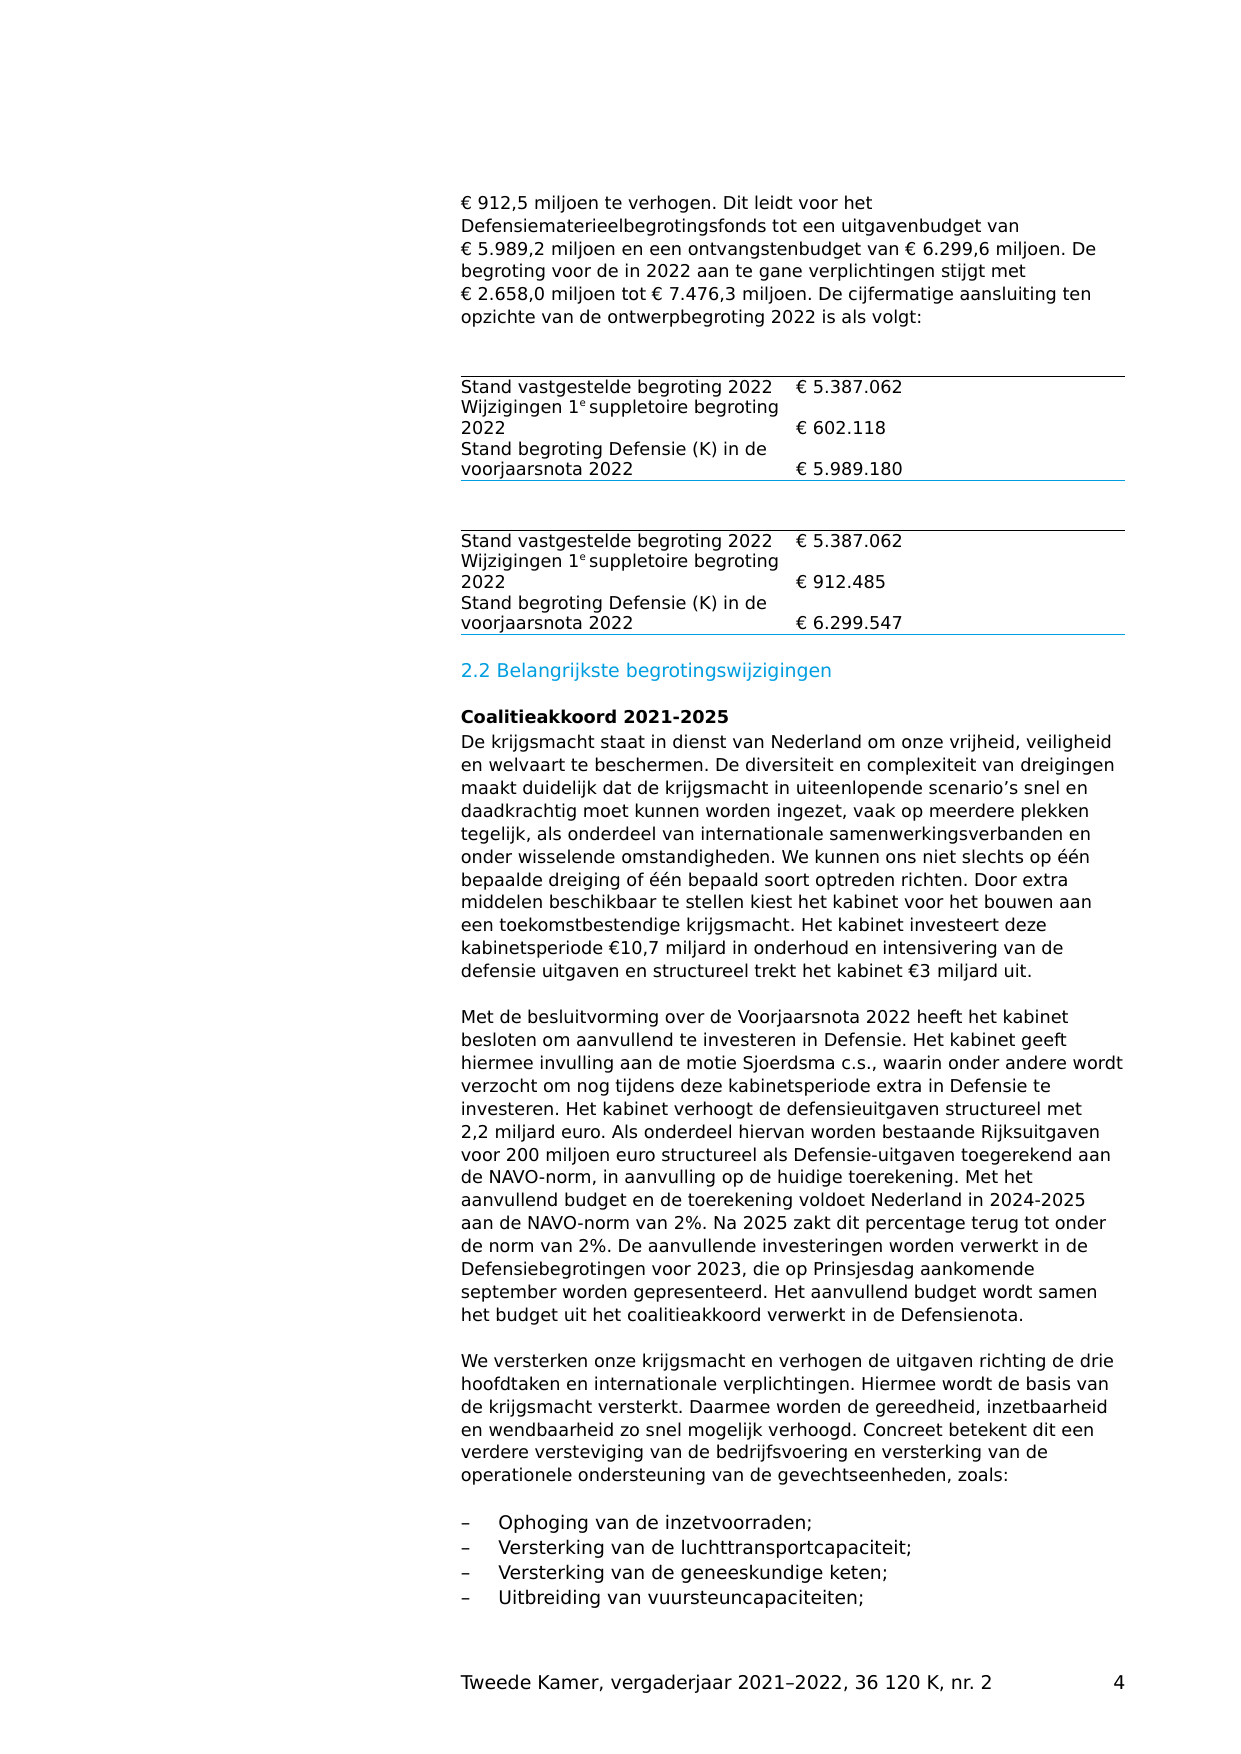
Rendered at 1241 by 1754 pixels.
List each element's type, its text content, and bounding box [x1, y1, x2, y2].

table_cell € 5.387.062 [793, 531, 1125, 551]
text € 912,5 miljoen te verhogen. Dit leidt voor het Defensiematerieelbegrotingsfonds tot een uitgavenbudget van € 5.989,2 miljoen en een ontvangstenbudget van € 6.299,6 miljoen. De begroting voor de in 2022 aan te gane verplichtingen stijgt met € 2.658,0 miljoen tot € 7.476,3 miljoen. De cijfermatige aansluiting ten opzichte van de ontwerpbegroting 2022 is als volgt: [461, 191, 1125, 328]
text Met de besluitvorming over de Voorjaarsnota 2022 heeft het kabinet besloten om aanvullend te investeren in Defensie. Het kabinet geeft hiermee invulling aan de motie Sjoerdsma c.s., waarin onder andere wordt verzocht om nog tijdens deze kabinetsperiode extra in Defensie te investeren. Het kabinet verhoogt de defensieuitgaven structureel met 2,2 miljard euro. Als onderdeel hiervan worden bestaande Rijksuitgaven voor 200 miljoen euro structureel als Defensie-uitgaven toegerekend aan de NAVO-norm, in aanvulling op de huidige toerekening. Met het aanvullend budget en de toerekening voldoet Nederland in 2024-2025 aan de NAVO-norm van 2%. Na 2025 zakt dit percentage terug tot onder de norm van 2%. De aanvullende investeringen worden verwerkt in de Defensiebegrotingen voor 2023, die op Prinsjesdag aankomende september worden gepresenteerd. Het aanvullend budget wordt samen het budget uit het coalitieakkoord verwerkt in de Defensienota. [461, 1005, 1125, 1326]
table_cell Stand vastgestelde begroting 2022 [461, 531, 793, 551]
table_header Ontvangsten (in duizend euro) [461, 505, 1125, 530]
title 2.2 Belangrijkste begrotingswijzigingen [461, 659, 1125, 681]
list Uitbreiding van vuursteuncapaciteiten; [461, 1584, 1125, 1609]
table_header Uitgaven (in duizend euro) [461, 351, 1125, 376]
text De krijgsmacht staat in dienst van Nederland om onze vrijheid, veiligheid en welvaart te beschermen. De diversiteit en complexiteit van dreigingen maakt duidelijk dat de krijgsmacht in uiteenlopende scenario’s snel en daadkrachtig moet kunnen worden ingezet, vaak op meerdere plekken tegelijk, als onderdeel van internationale samenwerkingsverbanden en onder wisselende omstandigheden. We kunnen ons niet slechts op één bepaalde dreiging of één bepaald soort optreden richten. Door extra middelen beschikbaar te stellen kiest het kabinet voor het bouwen aan een toekomstbestendige krijgsmacht. Het kabinet investeert deze kabinetsperiode €10,7 miljard in onderhoud en intensivering van de defensie uitgaven en structureel trekt het kabinet €3 miljard uit. [461, 730, 1125, 982]
table_cell Stand begroting Defensie (K) in de voorjaarsnota 2022 [461, 593, 793, 634]
table_cell € 912.485 [793, 551, 1125, 593]
list Versterking van de luchttransportcapaciteit; [461, 1534, 1125, 1559]
text Coalitieakkoord 2021-2025 [461, 705, 1125, 728]
table_cell Stand vastgestelde begroting 2022 [461, 377, 793, 397]
table_cell € 5.387.062 [793, 377, 1125, 397]
list Ophoging van de inzetvoorraden; [461, 1509, 1125, 1534]
table_cell Wijzigingen 1e suppletoire begroting 2022 [461, 397, 793, 438]
list Versterking van de geneeskundige keten; [461, 1559, 1125, 1584]
text We versterken onze krijgsmacht en verhogen de uitgaven richting de drie hoofdtaken en internationale verplichtingen. Hiermee wordt de basis van de krijgsmacht versterkt. Daarmee worden de gereedheid, inzetbaarheid en wendbaarheid zo snel mogelijk verhoogd. Concreet betekent dit een verdere versteviging van de bedrijfsvoering en versterking van de operationele ondersteuning van de gevechtseenheden, zoals: [461, 1349, 1125, 1486]
table_cell € 602.118 [793, 397, 1125, 438]
table_cell Wijzigingen 1e suppletoire begroting 2022 [461, 551, 793, 593]
table_cell € 6.299.547 [793, 593, 1125, 634]
table_cell € 5.989.180 [793, 439, 1125, 480]
table_cell Stand begroting Defensie (K) in de voorjaarsnota 2022 [461, 439, 793, 480]
